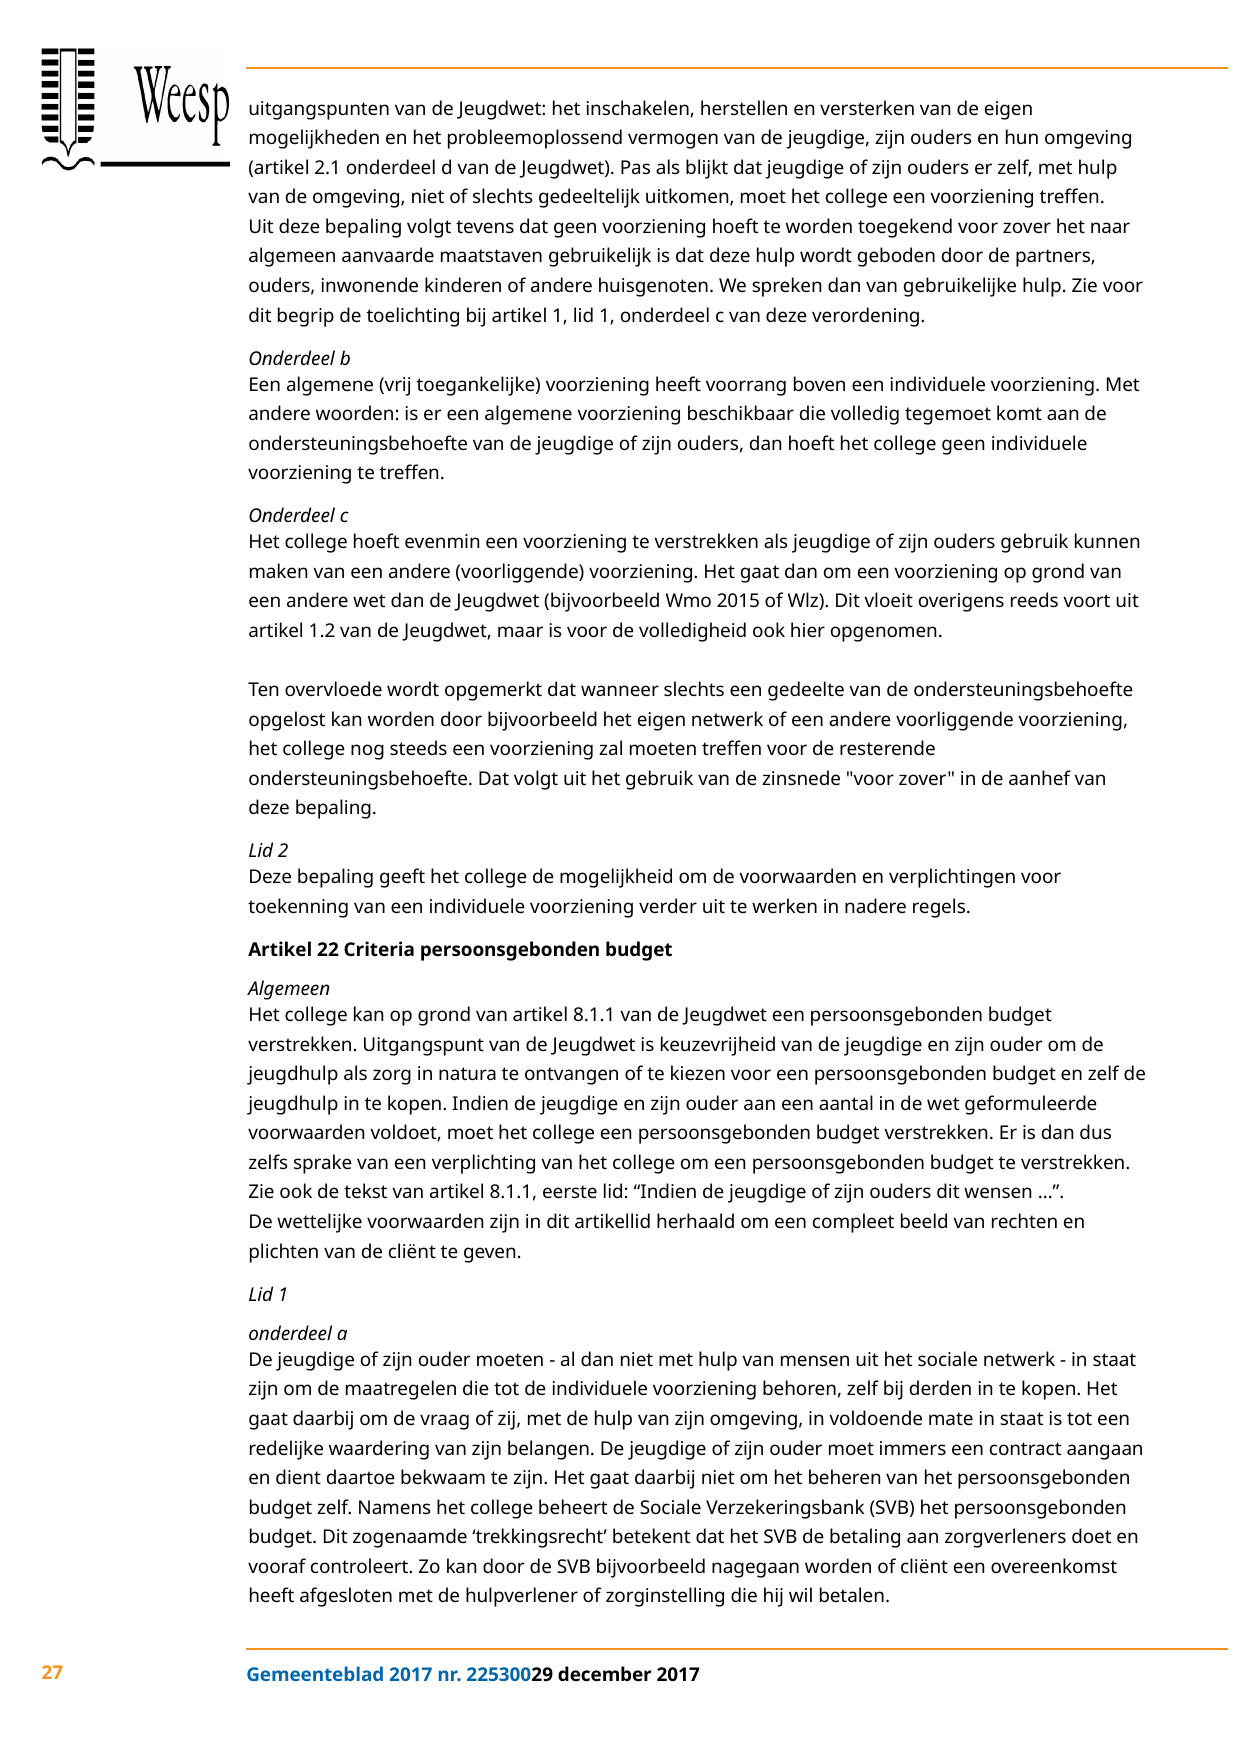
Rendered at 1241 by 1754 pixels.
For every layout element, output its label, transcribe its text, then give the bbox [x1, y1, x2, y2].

text Artikel 22 Criteria persoonsgebonden budget [248, 936, 1152, 962]
text Onderdeel c [248, 503, 1152, 528]
text Het college kan op grond van artikel 8.1.1 van de Jeugdwet een persoonsgebonden budget verstrekken. Uitgangspunt van de Jeugdwet is keuzevrijheid van de jeugdige en zijn ouder om de jeugdhulp als zorg in natura te ontvangen of te kiezen voor een persoonsgebonden budget en zelf de jeugdhulp in te kopen. Indien de jeugdige en zijn ouder aan een aantal in de wet geformuleerde voorwaarden voldoet, moet het college een persoonsgebonden budget verstrekken. Er is dan dus zelfs sprake van een verplichting van het college om een persoonsgebonden budget te verstrekken. Zie ook de tekst van artikel 8.1.1, eerste lid: “Indien de jeugdige of zijn ouders dit wensen …”. [248, 1001, 1152, 1204]
text Lid 2 [248, 838, 1152, 863]
text Algemeen [248, 975, 1152, 1001]
text Ten overvloede wordt opgemerkt dat wanneer slechts een gedeelte van de ondersteuningsbehoefte opgelost kan worden door bijvoorbeeld het eigen netwerk of een andere voorliggende voorziening, het college nog steeds een voorziening zal moeten treffen voor de resterende ondersteuningsbehoefte. Dat volgt uit het gebruik van de zinsnede "voor zover" in de aanhef van deze bepaling. [248, 676, 1152, 820]
text onderdeel a [248, 1320, 1152, 1346]
text Uit deze bepaling volgt tevens dat geen voorziening hoeft te worden toegekend voor zover het naar algemeen aanvaarde maatstaven gebruikelijk is dat deze hulp wordt geboden door de partners, ouders, inwonende kinderen of andere huisgenoten. We spreken dan van gebruikelijke hulp. Zie voor dit begrip de toelichting bij artikel 1, lid 1, onderdeel c van deze verordening. [248, 213, 1152, 328]
text De jeugdige of zijn ouder moeten - al dan niet met hulp van mensen uit het sociale netwerk - in staat zijn om de maatregelen die tot de individuele voorziening behoren, zelf bij derden in te kopen. Het gaat daarbij om de vraag of zij, met de hulp van zijn omgeving, in voldoende mate in staat is tot een redelijke waardering van zijn belangen. De jeugdige of zijn ouder moet immers een contract aangaan en dient daartoe bekwaam te zijn. Het gaat daarbij niet om het beheren van het persoonsgebonden budget zelf. Namens het college beheert de Sociale Verzekeringsbank (SVB) het persoonsgebonden budget. Dit zogenaamde ‘trekkingsrecht’ betekent dat het SVB de betaling aan zorgverleners doet en vooraf controleert. Zo kan door de SVB bijvoorbeeld nagegaan worden of cliënt een overeenkomst heeft afgesloten met de hulpverlener of zorginstelling die hij wil betalen. [248, 1346, 1152, 1608]
picture [41, 47, 231, 172]
text Het college hoeft evenmin een voorziening te verstrekken als jeugdige of zijn ouders gebruik kunnen maken van een andere (voorliggende) voorziening. Het gaat dan om een voorziening op grond van een andere wet dan de Jeugdwet (bijvoorbeeld Wmo 2015 of Wlz). Dit vloeit overigens reeds voort uit artikel 1.2 van de Jeugdwet, maar is voor de volledigheid ook hier opgenomen. [248, 528, 1152, 643]
text uitgangspunten van de Jeugdwet: het inschakelen, herstellen en versterken van de eigen mogelijkheden en het probleemoplossend vermogen van de jeugdige, zijn ouders en hun omgeving (artikel 2.1 onderdeel d van de Jeugdwet). Pas als blijkt dat jeugdige of zijn ouders er zelf, met hulp van de omgeving, niet of slechts gedeeltelijk uitkomen, moet het college een voorziening treffen. [248, 95, 1152, 209]
text Een algemene (vrij toegankelijke) voorziening heeft voorrang boven een individuele voorziening. Met andere woorden: is er een algemene voorziening beschikbaar die volledig tegemoet komt aan de ondersteuningsbehoefte van de jeugdige of zijn ouders, dan hoeft het college geen individuele voorziening te treffen. [248, 371, 1152, 485]
text Onderdeel b [248, 345, 1152, 371]
text Lid 1 [248, 1281, 1152, 1307]
text De wettelijke voorwaarden zijn in dit artikellid herhaald om een compleet beeld van rechten en plichten van de cliënt te geven. [248, 1208, 1152, 1263]
text Deze bepaling geeft het college de mogelijkheid om de voorwaarden en verplichtingen voor toekenning van een individuele voorziening verder uit te werken in nadere regels. [248, 863, 1152, 919]
